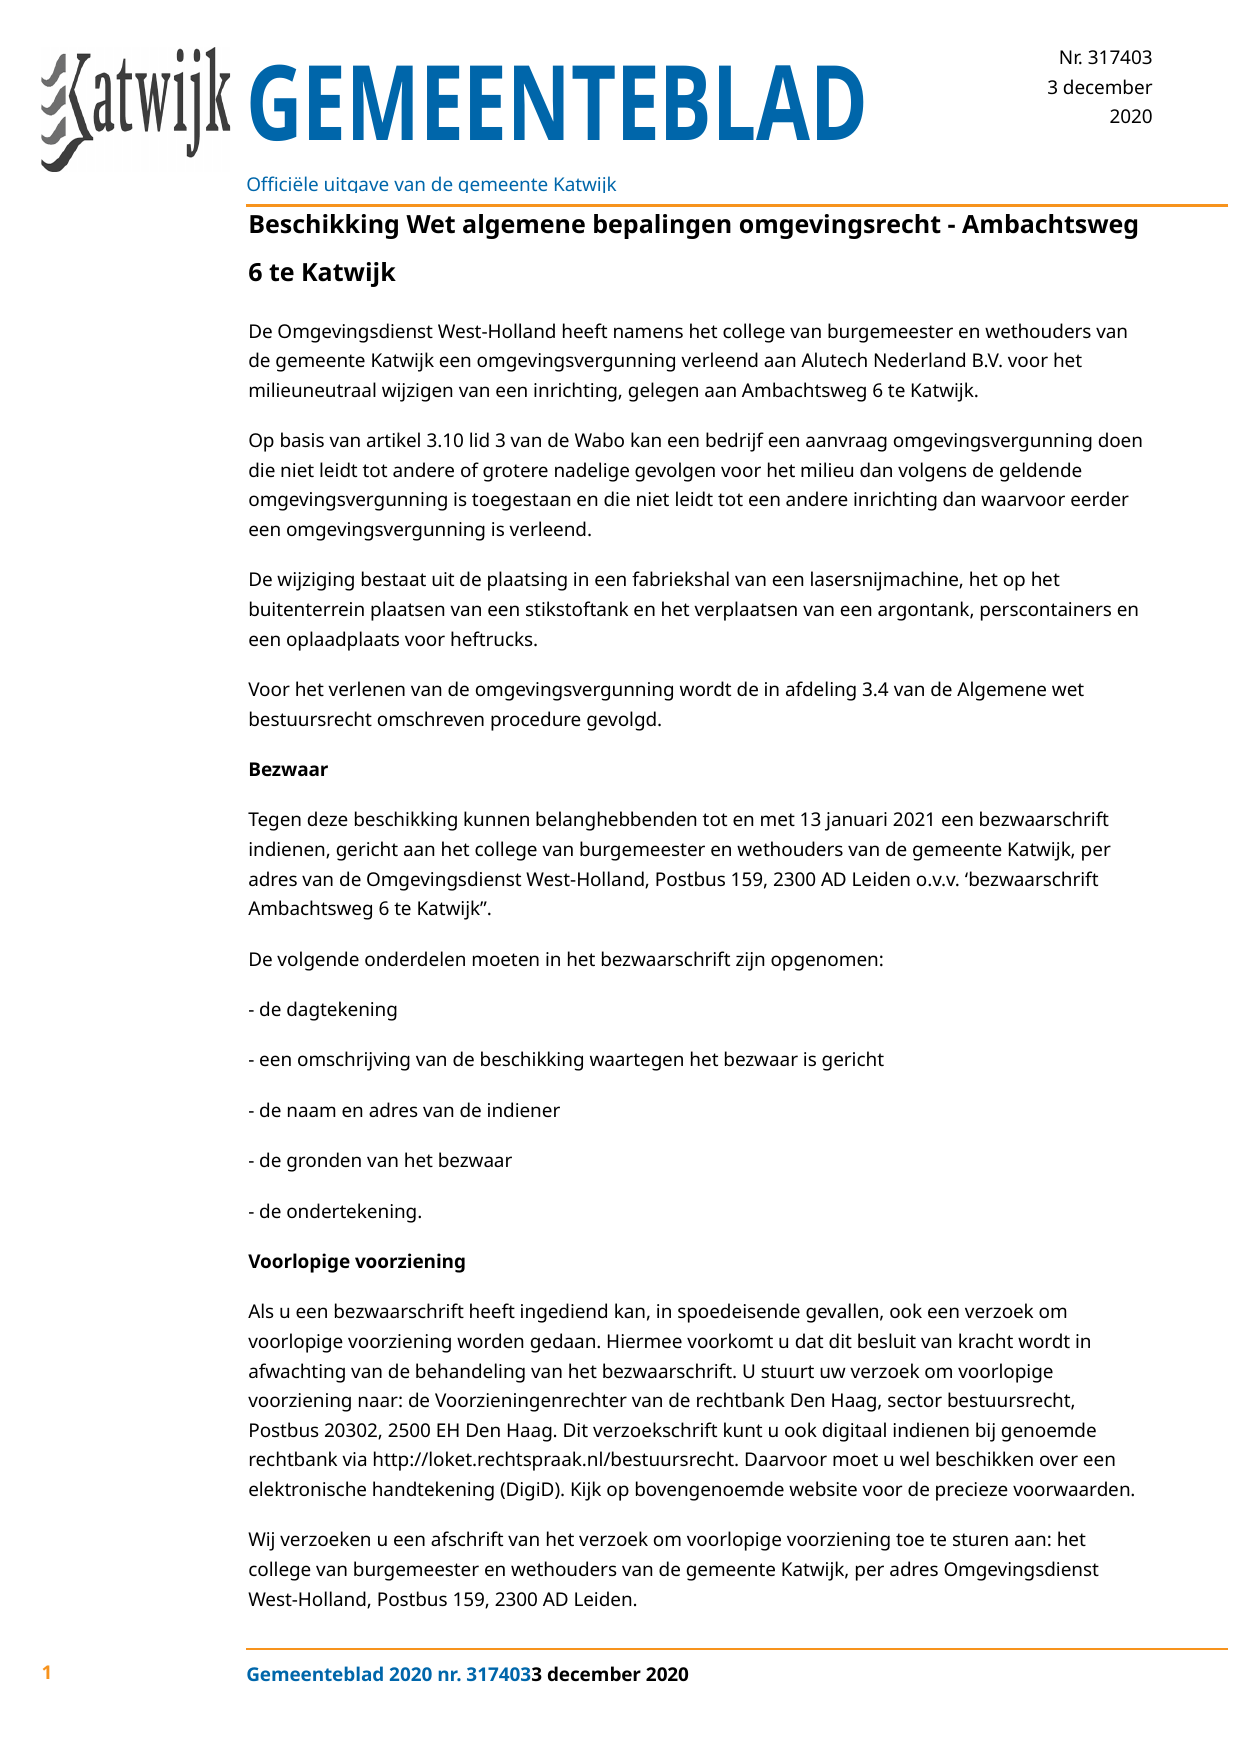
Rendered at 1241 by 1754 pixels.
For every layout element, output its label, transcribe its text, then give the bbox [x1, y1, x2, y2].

text Op basis van artikel 3.10 lid 3 van de Wabo kan een bedrijf een aanvraag omgevingsvergunning doen die niet leidt tot andere of grotere nadelige gevolgen voor het milieu dan volgens de geldende omgevingsvergunning is toegestaan en die niet leidt tot een andere inrichting dan waarvoor eerder een omgevingsvergunning is verleend. [248, 427, 1152, 542]
text - een omschrijving van de beschikking waartegen het bezwaar is gericht [248, 1047, 1152, 1072]
text De volgende onderdelen moeten in het bezwaarschrift zijn opgenomen: [248, 946, 1152, 972]
text - de gronden van het bezwaar [248, 1147, 1152, 1173]
picture [41, 47, 231, 172]
text Voorlopige voorziening [248, 1248, 1152, 1274]
text - de naam en adres van de indiener [248, 1097, 1152, 1123]
text Beschikking Wet algemene bepalingen omgevingsrecht - Ambachtsweg 6 te Katwijk [248, 207, 1152, 288]
text Als u een bezwaarschrift heeft ingediend kan, in spoedeisende gevallen, ook een verzoek om voorlopige voorziening worden gedaan. Hiermee voorkomt u dat dit besluit van kracht wordt in afwachting van de behandeling van het bezwaarschrift. U stuurt uw verzoek om voorlopige voorziening naar: de Voorzieningenrechter van de rechtbank Den Haag, sector bestuursrecht, Postbus 20302, 2500 EH Den Haag. Dit verzoekschrift kunt u ook digitaal indienen bij genoemde rechtbank via http://loket.rechtspraak.nl/bestuursrecht. Daarvoor moet u wel beschikken over een elektronische handtekening (DigiD). Kijk op bovengenoemde website voor de precieze voorwaarden. [248, 1299, 1152, 1502]
text - de dagtekening [248, 996, 1152, 1022]
text De Omgevingsdienst West-Holland heeft namens het college van burgemeester en wethouders van de gemeente Katwijk een omgevingsvergunning verleend aan Alutech Nederland B.V. voor het milieuneutraal wijzigen van een inrichting, gelegen aan Ambachtsweg 6 te Katwijk. [248, 318, 1152, 403]
text - de ondertekening. [248, 1198, 1152, 1224]
text Bezwaar [248, 756, 1152, 782]
text Wij verzoeken u een afschrift van het verzoek om voorlopige voorziening toe te sturen aan: het college van burgemeester en wethouders van de gemeente Katwijk, per adres Omgevingsdienst West-Holland, Postbus 159, 2300 AD Leiden. [248, 1527, 1152, 1612]
text Voor het verlenen van de omgevingsvergunning wordt de in afdeling 3.4 van de Algemene wet bestuursrecht omschreven procedure gevolgd. [248, 676, 1152, 732]
text Tegen deze beschikking kunnen belanghebbenden tot en met 13 januari 2021 een bezwaarschrift indienen, gericht aan het college van burgemeester en wethouders van de gemeente Katwijk, per adres van de Omgevingsdienst West-Holland, Postbus 159, 2300 AD Leiden o.v.v. ‘bezwaarschrift Ambachtsweg 6 te Katwijk”. [248, 807, 1152, 921]
text De wijziging bestaat uit de plaatsing in een fabriekshal van een lasersnijmachine, het op het buitenterrein plaatsen van een stikstoftank en het verplaatsen van een argontank, perscontainers en een oplaadplaats voor heftrucks. [248, 567, 1152, 652]
